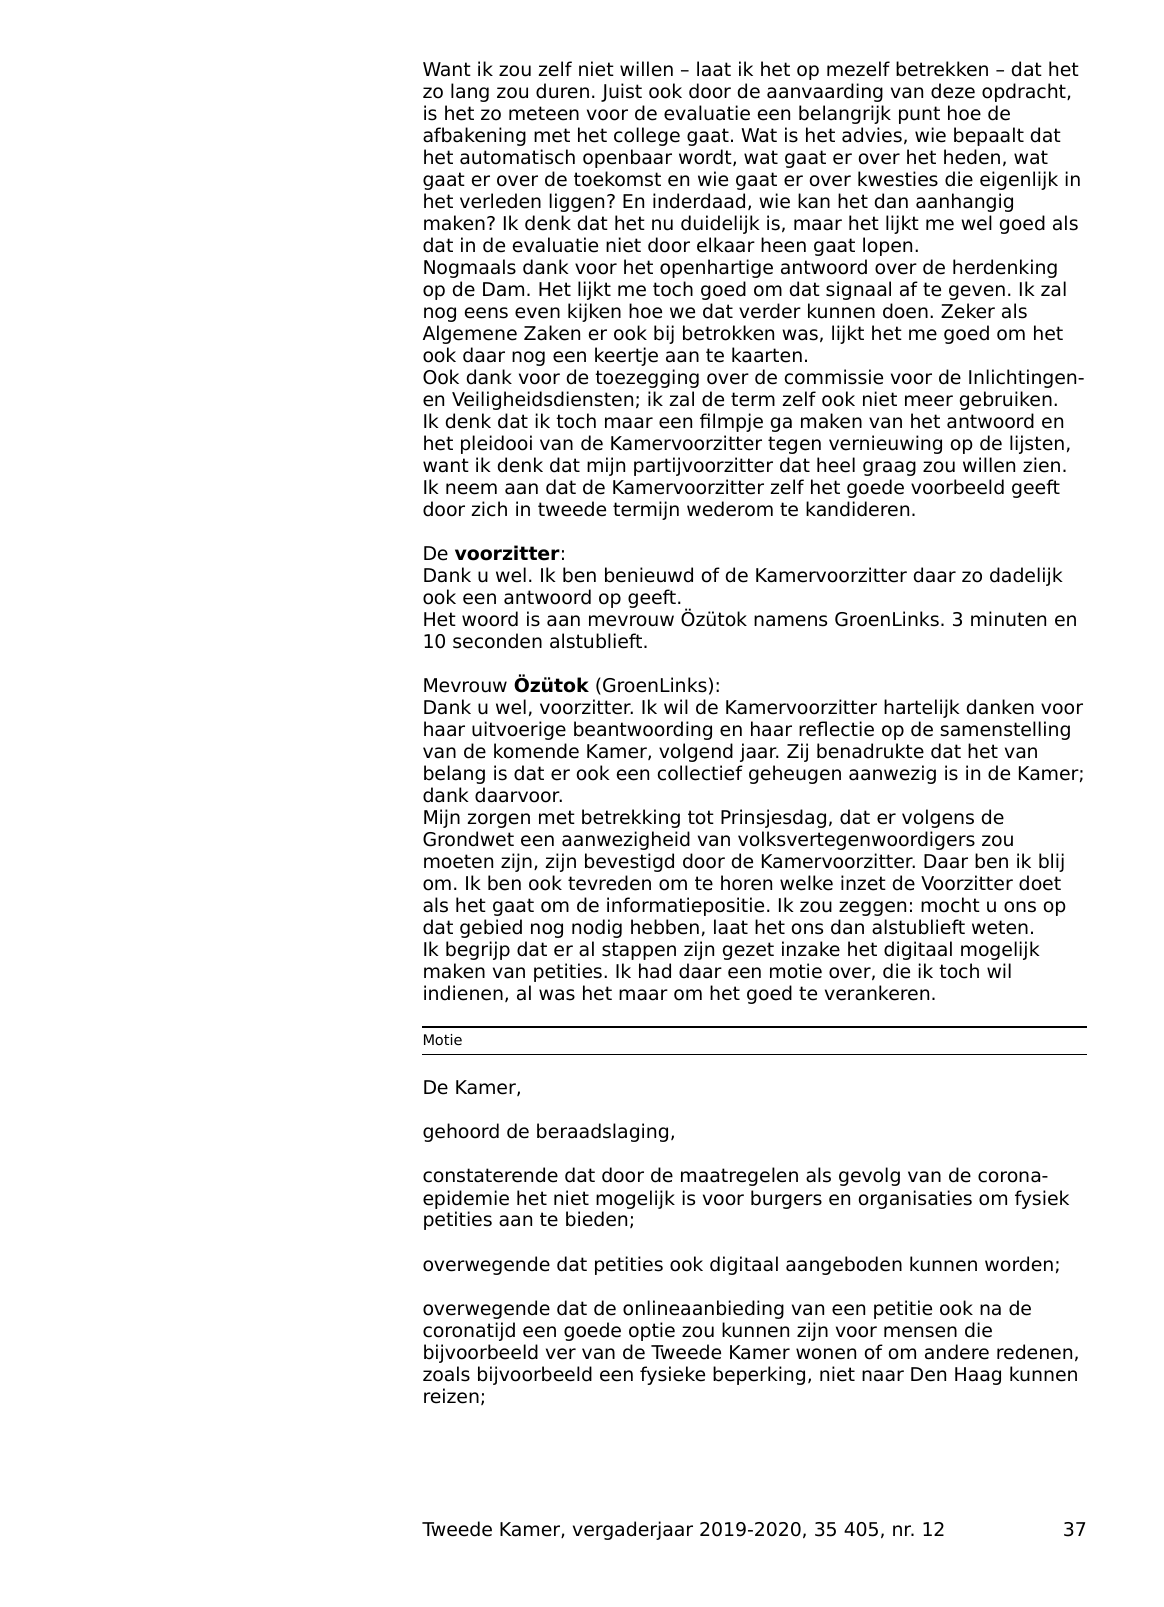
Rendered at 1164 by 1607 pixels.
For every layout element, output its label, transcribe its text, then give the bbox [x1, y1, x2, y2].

text Ik begrijp dat er al stappen zijn gezet inzake het digitaal mogelijk maken van petities. Ik had daar een motie over, die ik toch wil indienen, al was het maar om het goed te verankeren. [422, 939, 1087, 1004]
text overwegende dat de onlineaanbieding van een petitie ook na de coronatijd een goede optie zou kunnen zijn voor mensen die bijvoorbeeld ver van de Tweede Kamer wonen of om andere redenen, zoals bijvoorbeeld een fysieke beperking, niet naar Den Haag kunnen reizen; [422, 1298, 1087, 1408]
text De voorzitter: [422, 543, 1087, 565]
text Ook dank voor de toezegging over de commissie voor de Inlichtingen- en Veiligheidsdiensten; ik zal de term zelf ook niet meer gebruiken. [422, 367, 1087, 411]
text Nogmaals dank voor het openhartige antwoord over de herdenking op de Dam. Het lijkt me toch goed om dat signaal af te geven. Ik zal nog eens even kijken hoe we dat verder kunnen doen. Zeker als Algemene Zaken er ook bij betrokken was, lijkt het me goed om het ook daar nog een keertje aan te kaarten. [422, 257, 1087, 367]
text Ik denk dat ik toch maar een filmpje ga maken van het antwoord en het pleidooi van de Kamervoorzitter tegen vernieuwing op de lijsten, want ik denk dat mijn partijvoorzitter dat heel graag zou willen zien. Ik neem aan dat de Kamervoorzitter zelf het goede voorbeeld geeft door zich in tweede termijn wederom te kandideren. [422, 411, 1087, 521]
text Mevrouw Özütok (GroenLinks): [422, 675, 1087, 697]
table_header Motie [422, 1028, 1087, 1054]
text Dank u wel, voorzitter. Ik wil de Kamervoorzitter hartelijk danken voor haar uitvoerige beantwoording en haar reflectie op de samenstelling van de komende Kamer, volgend jaar. Zij benadrukte dat het van belang is dat er ook een collectief geheugen aanwezig is in de Kamer; dank daarvoor. [422, 697, 1087, 807]
text Dank u wel. Ik ben benieuwd of de Kamervoorzitter daar zo dadelijk ook een antwoord op geeft. [422, 565, 1087, 609]
text Want ik zou zelf niet willen – laat ik het op mezelf betrekken – dat het zo lang zou duren. Juist ook door de aanvaarding van deze opdracht, is het zo meteen voor de evaluatie een belangrijk punt hoe de afbakening met het college gaat. Wat is het advies, wie bepaalt dat het automatisch openbaar wordt, wat gaat er over het heden, wat gaat er over de toekomst en wie gaat er over kwesties die eigenlijk in het verleden liggen? En inderdaad, wie kan het dan aanhangig maken? Ik denk dat het nu duidelijk is, maar het lijkt me wel goed als dat in de evaluatie niet door elkaar heen gaat lopen. [422, 59, 1087, 257]
text Het woord is aan mevrouw Özütok namens GroenLinks. 3 minuten en 10 seconden alstublieft. [422, 609, 1087, 653]
text overwegende dat petities ook digitaal aangeboden kunnen worden; [422, 1253, 1087, 1276]
text De Kamer, [422, 1077, 1087, 1099]
text gehoord de beraadslaging, [422, 1121, 1087, 1143]
text Mijn zorgen met betrekking tot Prinsjesdag, dat er volgens de Grondwet een aanwezigheid van volksvertegenwoordigers zou moeten zijn, zijn bevestigd door de Kamervoorzitter. Daar ben ik blij om. Ik ben ook tevreden om te horen welke inzet de Voorzitter doet als het gaat om de informatiepositie. Ik zou zeggen: mocht u ons op dat gebied nog nodig hebben, laat het ons dan alstublieft weten. [422, 807, 1087, 939]
text constaterende dat door de maatregelen als gevolg van de corona-epidemie het niet mogelijk is voor burgers en organisaties om fysiek petities aan te bieden; [422, 1165, 1087, 1231]
